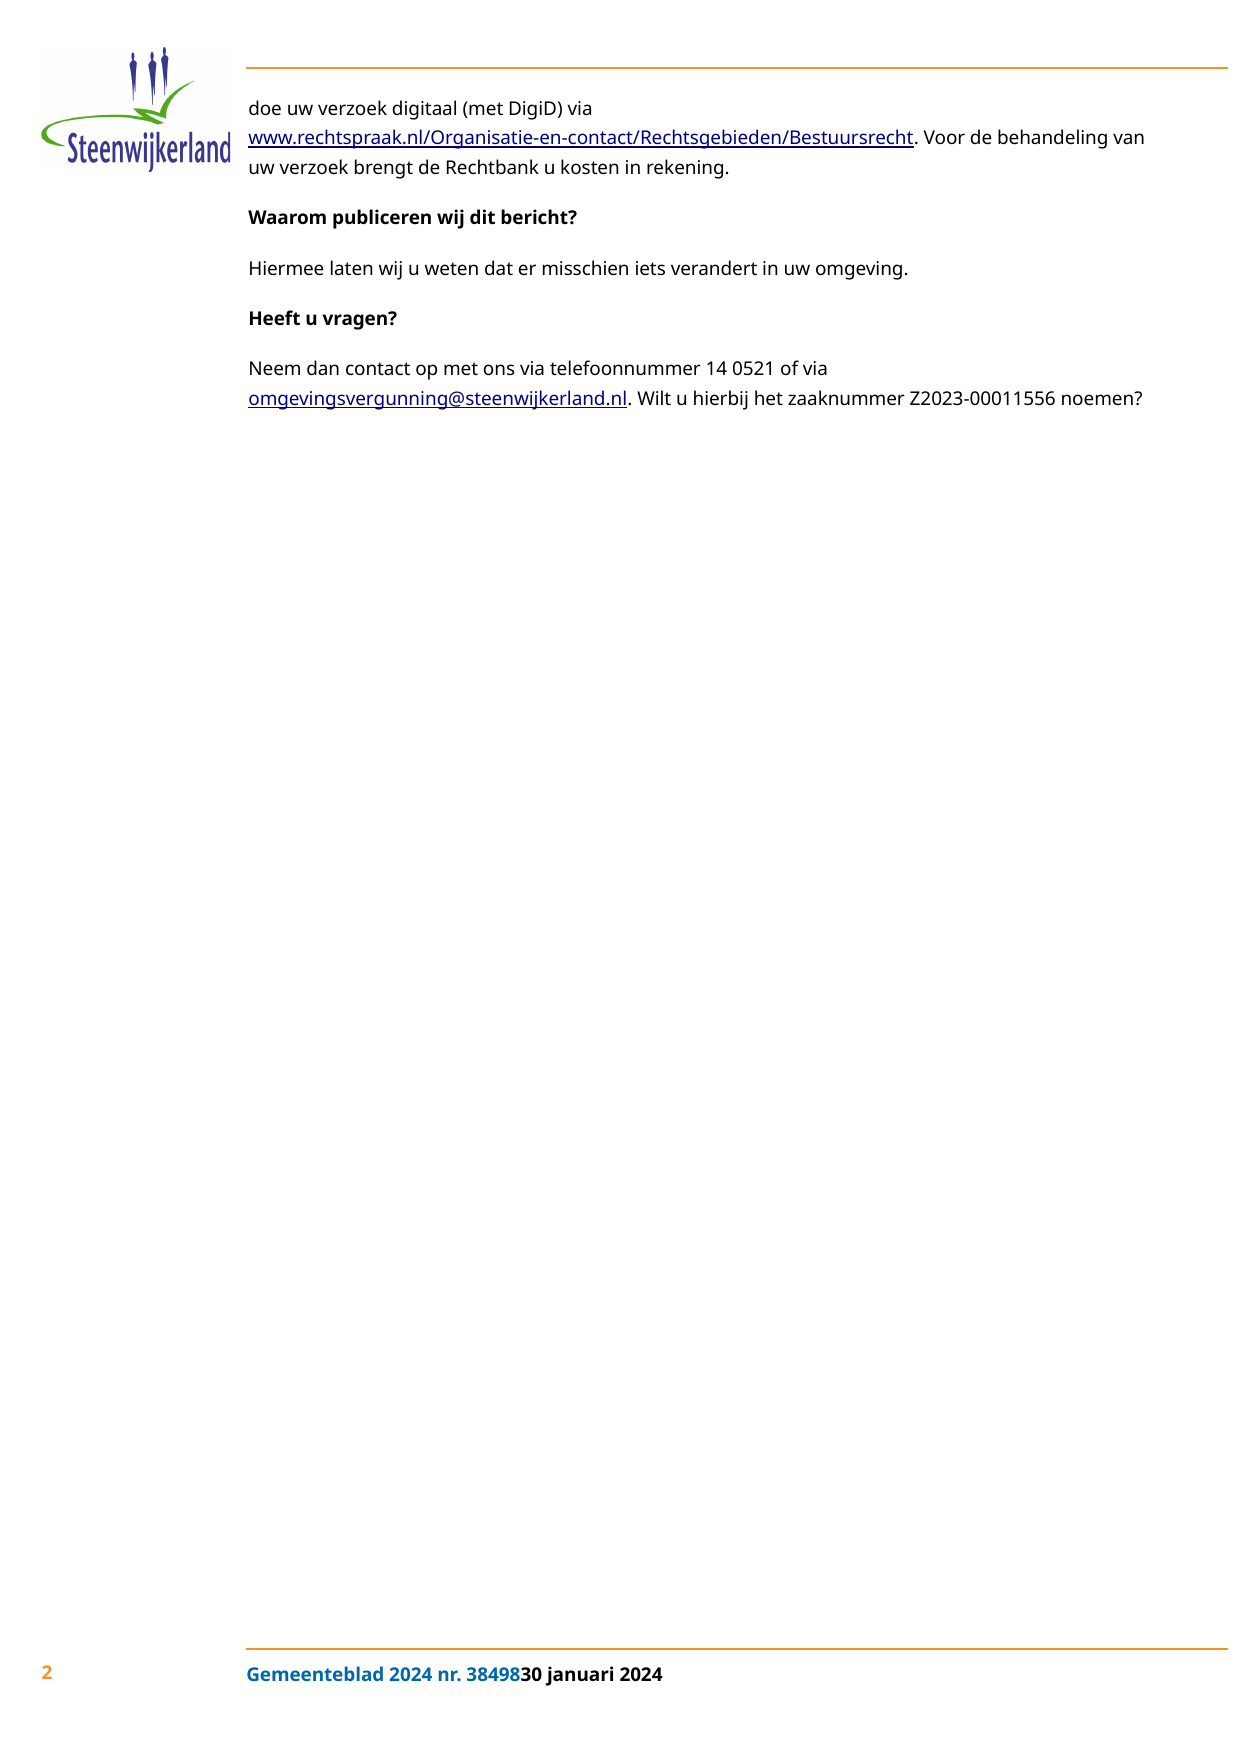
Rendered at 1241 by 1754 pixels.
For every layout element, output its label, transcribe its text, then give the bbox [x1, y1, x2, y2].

text Heeft u vragen? [248, 305, 1152, 331]
text Waarom publiceren wij dit bericht? [248, 204, 1152, 230]
text Hiermee laten wij u weten dat er misschien iets verandert in uw omgeving. [248, 255, 1152, 281]
text Neem dan contact op met ons via telefoonnummer 14 0521 of via omgevingsvergunning@steenwijkerland.nl. Wilt u hierbij het zaaknummer Z2023-00011556 noemen? [248, 356, 1152, 411]
picture [41, 47, 231, 172]
text doe uw verzoek digitaal (met DigiD) via www.rechtspraak.nl/Organisatie-en-contact/Rechtsgebieden/Bestuursrecht. Voor de behandeling van uw verzoek brengt de Rechtbank u kosten in rekening. [248, 95, 1152, 180]
